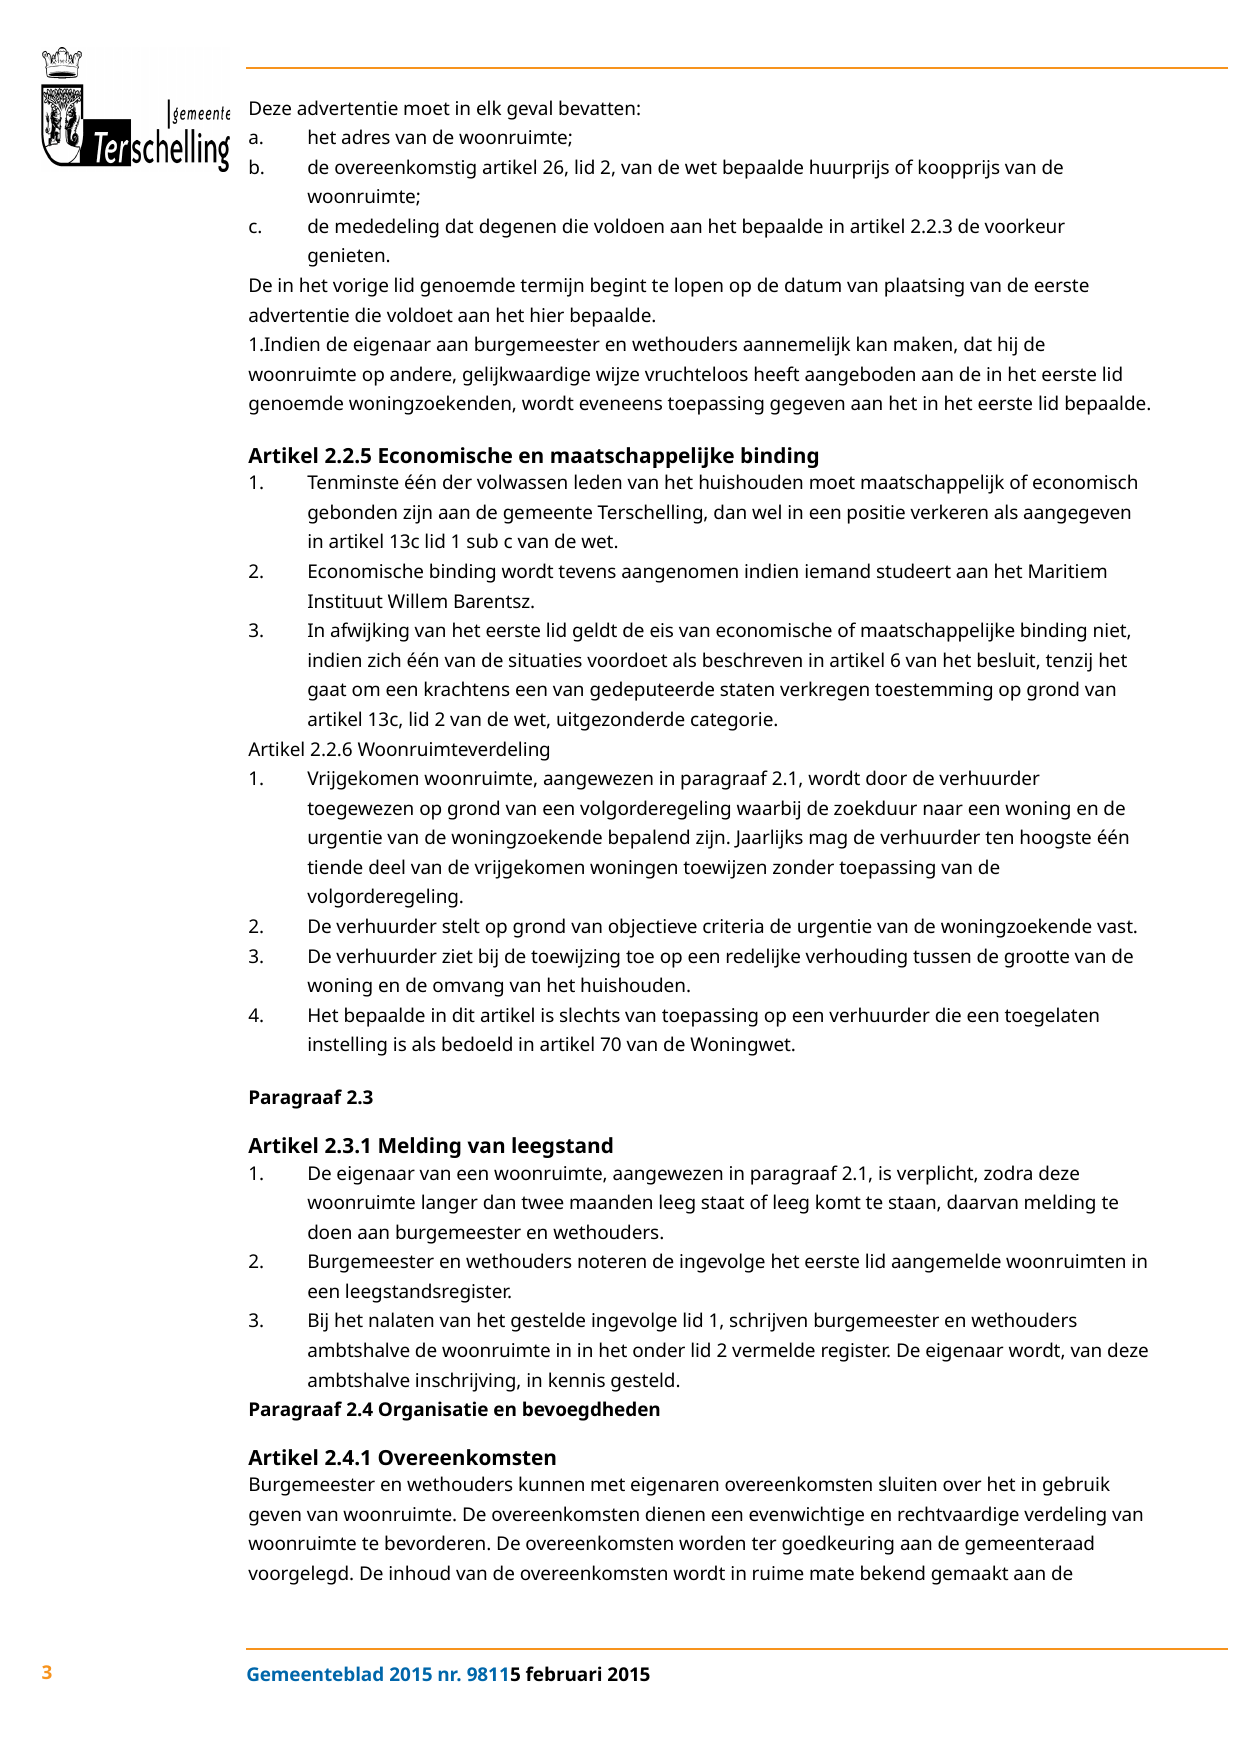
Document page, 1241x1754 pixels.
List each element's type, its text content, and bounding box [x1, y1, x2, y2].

text Deze advertentie moet in elk geval bevatten: [248, 95, 1152, 121]
text Artikel 2.2.5 Economische en maatschappelijke binding [248, 441, 1152, 469]
list De verhuurder stelt op grond van objectieve criteria de urgentie van de woningzoekende vast. [248, 913, 1152, 939]
list Bij het nalaten van het gestelde ingevolge lid 1, schrijven burgemeester en wethouders ambtshalve de woonruimte in in het onder lid 2 vermelde register. De eigenaar wordt, van deze ambtshalve inschrijving, in kennis gesteld. [248, 1308, 1152, 1392]
text Artikel 2.4.1 Overeenkomsten [248, 1443, 1152, 1471]
text De in het vorige lid genoemde termijn begint te lopen op de datum van plaatsing van de eerste advertentie die voldoet aan het hier bepaalde. [248, 272, 1152, 328]
list Vrijgekomen woonruimte, aangewezen in paragraaf 2.1, wordt door de verhuurder toegewezen op grond van een volgorderegeling waarbij de zoekduur naar een woning en de urgentie van de woningzoekende bepalend zijn. Jaarlijks mag de verhuurder ten hoogste één tiende deel van de vrijgekomen woningen toewijzen zonder toepassing van de volgorderegeling. [248, 765, 1152, 909]
text 1.Indien de eigenaar aan burgemeester en wethouders aannemelijk kan maken, dat hij de woonruimte op andere, gelijkwaardige wijze vruchteloos heeft aangeboden aan de in het eerste lid genoemde woningzoekenden, wordt eveneens toepassing gegeven aan het in het eerste lid bepaalde. [248, 331, 1152, 416]
text Paragraaf 2.3 [248, 1082, 1152, 1110]
list de mededeling dat degenen die voldoen aan het bepaalde in artikel 2.2.3 de voorkeur genieten. [248, 213, 1152, 268]
text Burgemeester en wethouders kunnen met eigenaren overeenkomsten sluiten over het in gebruik geven van woonruimte. De overeenkomsten dienen een evenwichtige en rechtvaardige verdeling van woonruimte te bevorderen. De overeenkomsten worden ter goedkeuring aan de gemeenteraad voorgelegd. De inhoud van de overeenkomsten wordt in ruime mate bekend gemaakt aan de [248, 1471, 1152, 1586]
picture [41, 47, 231, 172]
list Tenminste één der volwassen leden van het huishouden moet maatschappelijk of economisch gebonden zijn aan de gemeente Terschelling, dan wel in een positie verkeren als aangegeven in artikel 13c lid 1 sub c van de wet. [248, 469, 1152, 554]
list De verhuurder ziet bij de toewijzing toe op een redelijke verhouding tussen de grootte van de woning en de omvang van het huishouden. [248, 943, 1152, 998]
list In afwijking van het eerste lid geldt de eis van economische of maatschappelijke binding niet, indien zich één van de situaties voordoet als beschreven in artikel 6 van het besluit, tenzij het gaat om een krachtens een van gedeputeerde staten verkregen toestemming op grond van artikel 13c, lid 2 van de wet, uitgezonderde categorie. [248, 617, 1152, 732]
text Artikel 2.3.1 Melding van leegstand [248, 1131, 1152, 1160]
list Burgemeester en wethouders noteren de ingevolge het eerste lid aangemelde woonruimten in een leegstandsregister. [248, 1248, 1152, 1304]
list Het bepaalde in dit artikel is slechts van toepassing op een verhuurder die een toegelaten instelling is als bedoeld in artikel 70 van de Woningwet. [248, 1002, 1152, 1057]
list Economische binding wordt tevens aangenomen indien iemand studeert aan het Maritiem Instituut Willem Barentsz. [248, 558, 1152, 613]
list De eigenaar van een woonruimte, aangewezen in paragraaf 2.1, is verplicht, zodra deze woonruimte langer dan twee maanden leeg staat of leeg komt te staan, daarvan melding te doen aan burgemeester en wethouders. [248, 1160, 1152, 1244]
list het adres van de woonruimte; [248, 124, 1152, 150]
list de overeenkomstig artikel 26, lid 2, van de wet bepaalde huurprijs of koopprijs van de woonruimte; [248, 154, 1152, 209]
text Paragraaf 2.4 Organisatie en bevoegdheden [248, 1396, 1152, 1422]
text Artikel 2.2.6 Woonruimteverdeling [248, 736, 1152, 761]
